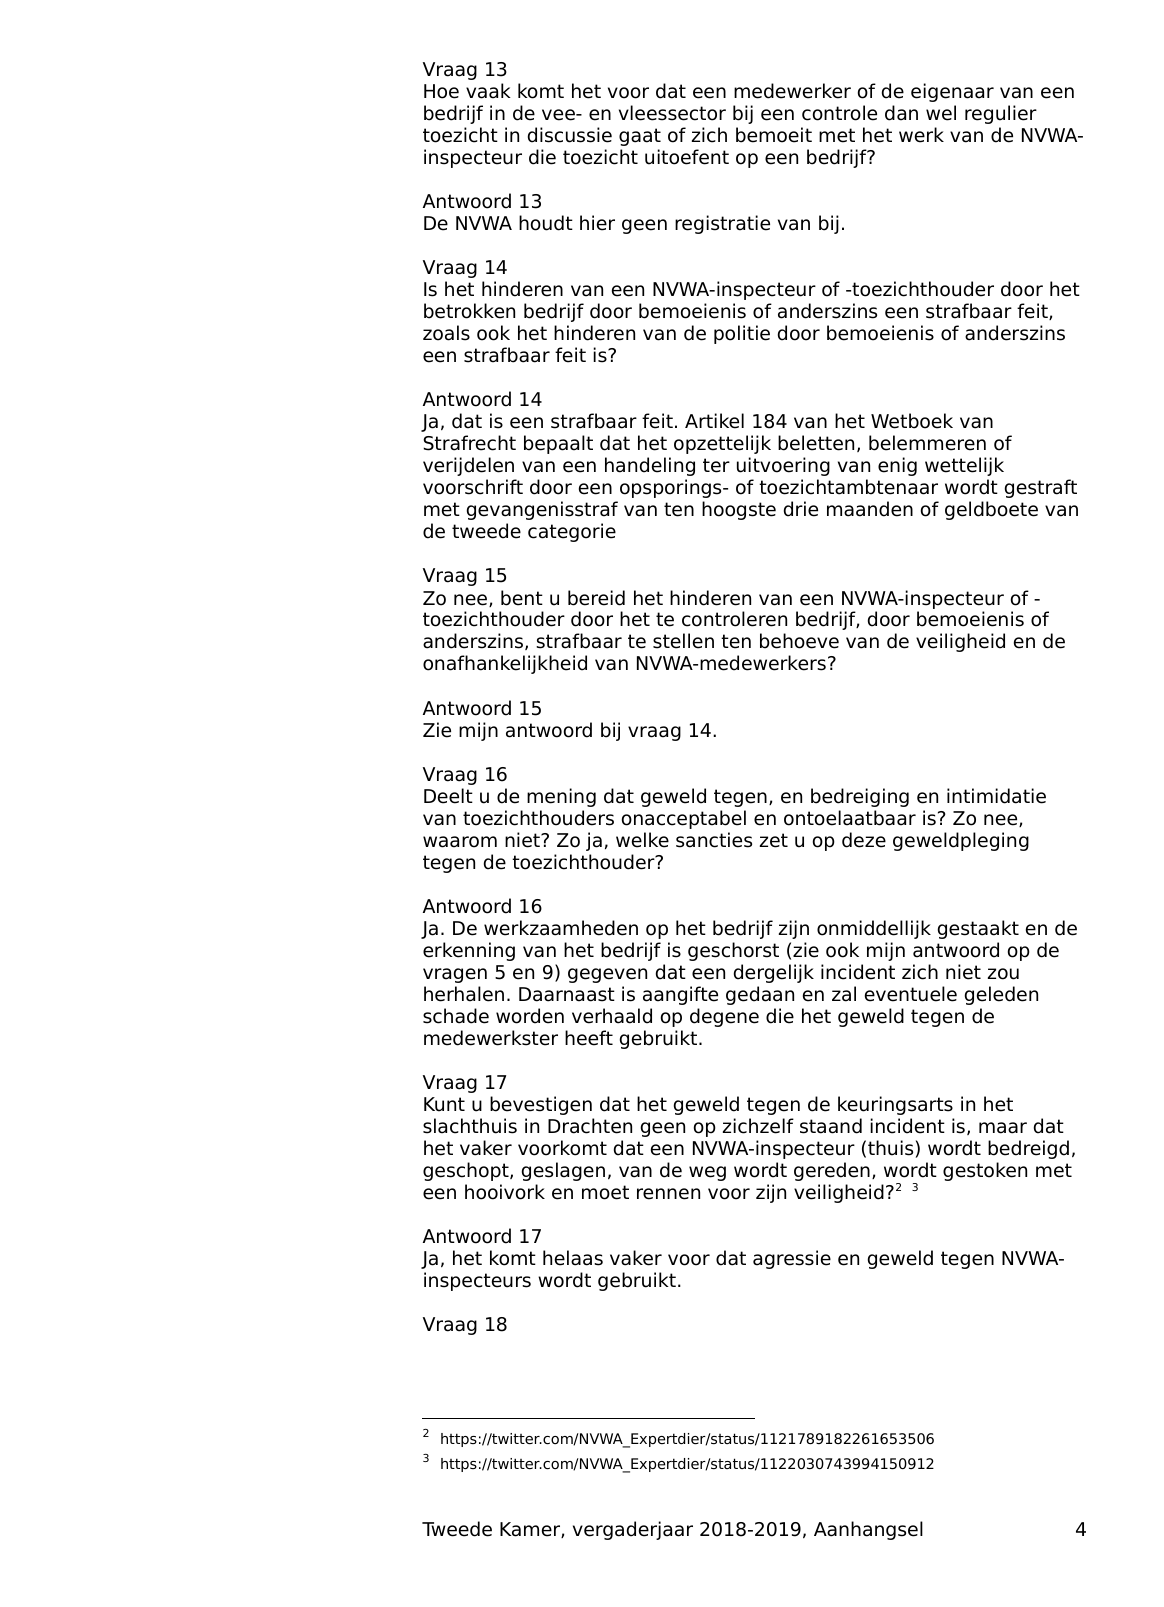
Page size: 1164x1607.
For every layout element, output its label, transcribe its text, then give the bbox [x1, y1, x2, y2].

text Vraag 17 [422, 1072, 1087, 1094]
text Vraag 15 [422, 565, 1087, 587]
text Vraag 14 [422, 257, 1087, 279]
text Antwoord 14 [422, 389, 1087, 411]
text https://twitter.com/NVWA_Expertdier/status/1122030743994150912 [422, 1452, 1087, 1474]
text Vraag 18 [422, 1314, 1087, 1336]
text Hoe vaak komt het voor dat een medewerker of de eigenaar van een bedrijf in de vee- en vleessector bij een controle dan wel regulier toezicht in discussie gaat of zich bemoeit met het werk van de NVWA-inspecteur die toezicht uitoefent op een bedrijf? [422, 81, 1087, 169]
text Vraag 13 [422, 59, 1087, 81]
text Zie mijn antwoord bij vraag 14. [422, 719, 1087, 741]
text Antwoord 17 [422, 1226, 1087, 1248]
text Vraag 16 [422, 764, 1087, 786]
text Is het hinderen van een NVWA-inspecteur of -toezichthouder door het betrokken bedrijf door bemoeienis of anderszins een strafbaar feit, zoals ook het hinderen van de politie door bemoeienis of anderszins een strafbaar feit is? [422, 279, 1087, 367]
text Antwoord 16 [422, 896, 1087, 918]
text Ja. De werkzaamheden op het bedrijf zijn onmiddellijk gestaakt en de erkenning van het bedrijf is geschorst (zie ook mijn antwoord op de vragen 5 en 9) gegeven dat een dergelijk incident zich niet zou herhalen. Daarnaast is aangifte gedaan en zal eventuele geleden schade worden verhaald op degene die het geweld tegen de medewerkster heeft gebruikt. [422, 918, 1087, 1049]
text Kunt u bevestigen dat het geweld tegen de keuringsarts in het slachthuis in Drachten geen op zichzelf staand incident is, maar dat het vaker voorkomt dat een NVWA-inspecteur (thuis) wordt bedreigd, geschopt, geslagen, van de weg wordt gereden, wordt gestoken met een hooivork en moet rennen voor zijn veiligheid? [422, 1094, 1087, 1204]
text https://twitter.com/NVWA_Expertdier/status/1121789182261653506 [422, 1427, 1087, 1449]
text Zo nee, bent u bereid het hinderen van een NVWA-inspecteur of -toezichthouder door het te controleren bedrijf, door bemoeienis of anderszins, strafbaar te stellen ten behoeve van de veiligheid en de onafhankelijkheid van NVWA-medewerkers? [422, 587, 1087, 675]
text Antwoord 13 [422, 191, 1087, 213]
text Ja, het komt helaas vaker voor dat agressie en geweld tegen NVWA-inspecteurs wordt gebruikt. [422, 1248, 1087, 1292]
text Ja, dat is een strafbaar feit. Artikel 184 van het Wetboek van Strafrecht bepaalt dat het opzettelijk beletten, belemmeren of verijdelen van een handeling ter uitvoering van enig wettelijk voorschrift door een opsporings- of toezichtambtenaar wordt gestraft met gevangenisstraf van ten hoogste drie maanden of geldboete van de tweede categorie [422, 411, 1087, 543]
text De NVWA houdt hier geen registratie van bij. [422, 213, 1087, 235]
text Deelt u de mening dat geweld tegen, en bedreiging en intimidatie van toezichthouders onacceptabel en ontoelaatbaar is? Zo nee, waarom niet? Zo ja, welke sancties zet u op deze geweldpleging tegen de toezichthouder? [422, 786, 1087, 873]
text Antwoord 15 [422, 697, 1087, 719]
